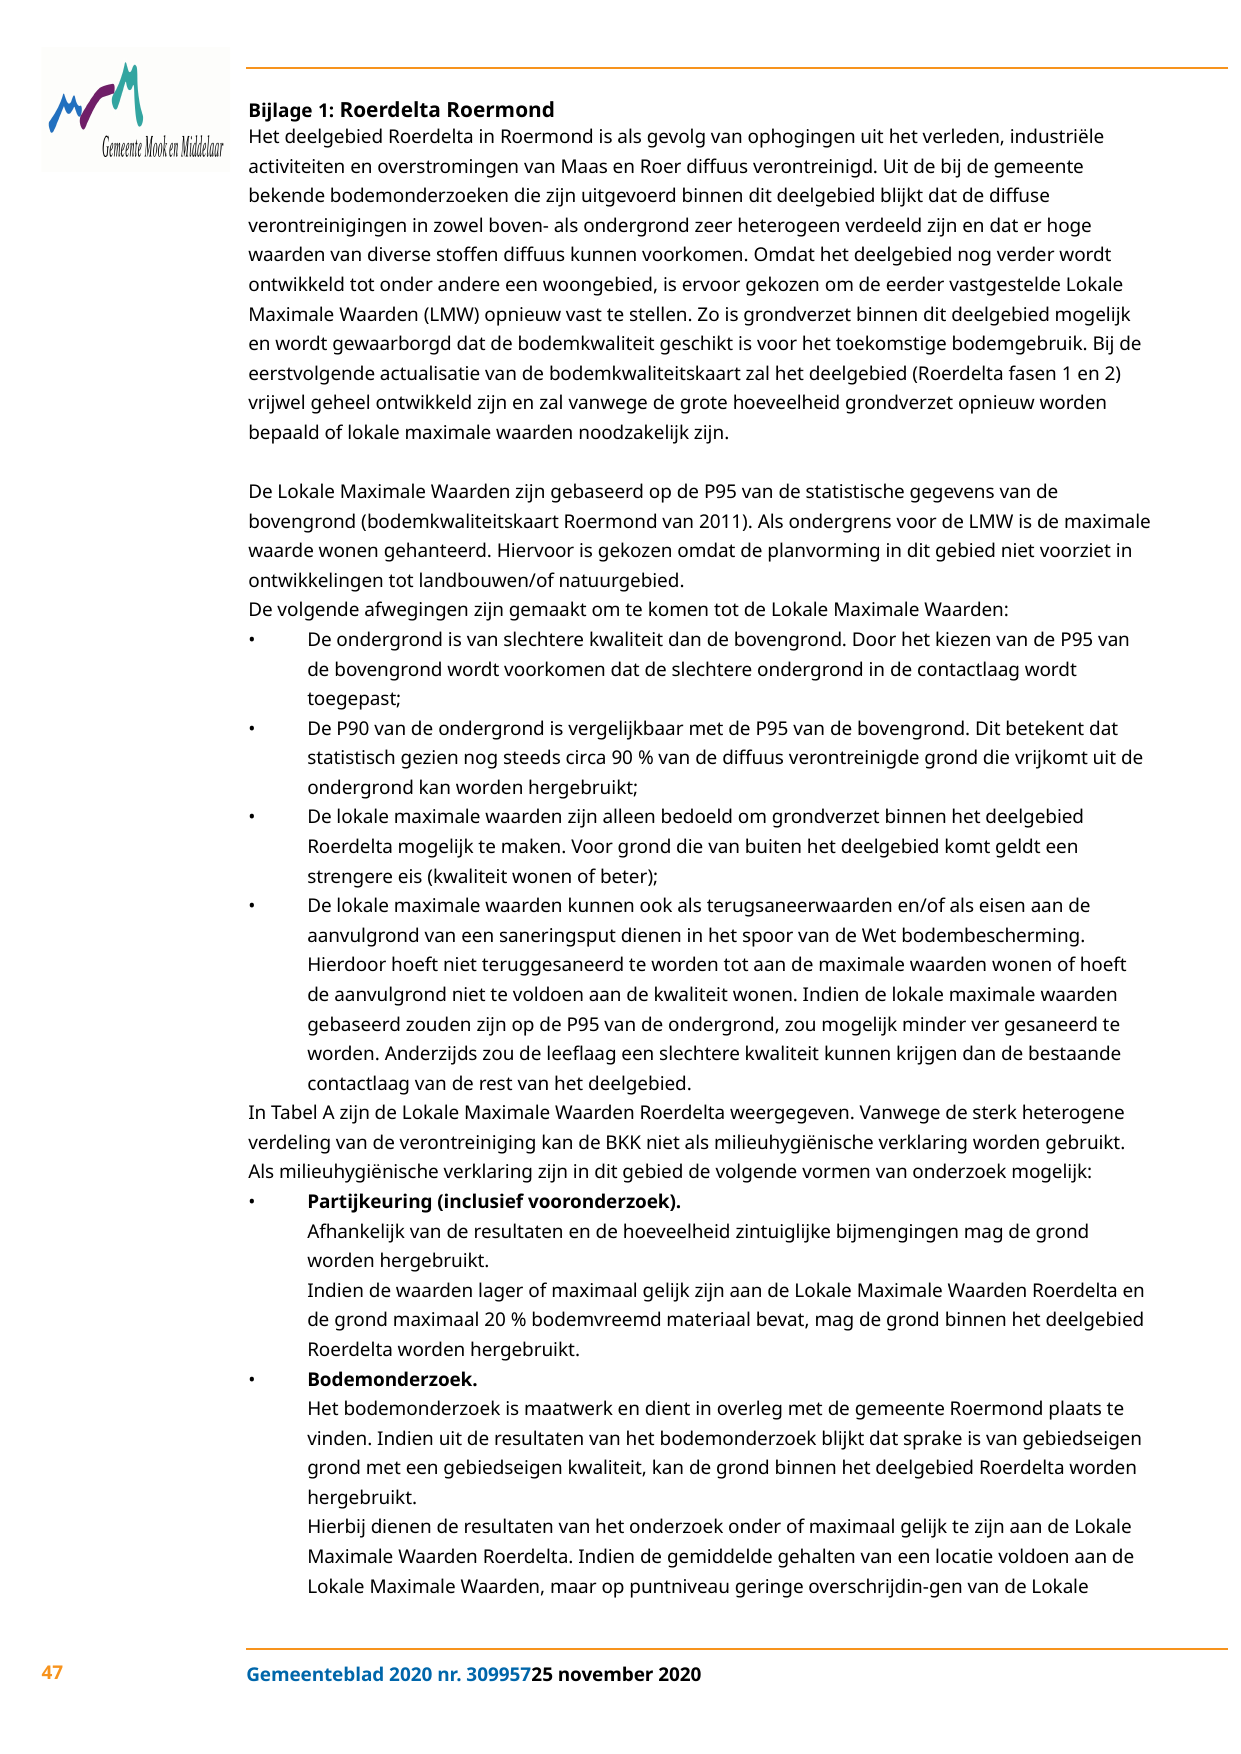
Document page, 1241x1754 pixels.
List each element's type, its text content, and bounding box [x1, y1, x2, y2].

list De ondergrond is van slechtere kwaliteit dan de bovengrond. Door het kiezen van de P95 van de bovengrond wordt voorkomen dat de slechtere ondergrond in de contactlaag wordt toegepast; [248, 626, 1152, 711]
list Afhankelijk van de resultaten en de hoeveelheid zintuiglijke bijmengingen mag de grond worden hergebruikt. [248, 1218, 1152, 1273]
text De volgende afwegingen zijn gemaakt om te komen tot de Lokale Maximale Waarden: [248, 597, 1152, 622]
text Bijlage 1: Roerdelta Roermond [248, 95, 1152, 123]
list De P90 van de ondergrond is vergelijkbaar met de P95 van de bovengrond. Dit betekent dat statistisch gezien nog steeds circa 90 % van de diffuus verontreinigde grond die vrijkomt uit de ondergrond kan worden hergebruikt; [248, 715, 1152, 800]
text In Tabel A zijn de Lokale Maximale Waarden Roerdelta weergegeven. Vanwege de sterk heterogene verdeling van de verontreiniging kan de BKK niet als milieuhygiënische verklaring worden gebruikt. Als milieuhygiënische verklaring zijn in dit gebied de volgende vormen van onderzoek mogelijk: [248, 1099, 1152, 1184]
list Bodemonderzoek. [248, 1366, 1152, 1392]
list De lokale maximale waarden kunnen ook als terugsaneerwaarden en/of als eisen aan de aanvulgrond van een saneringsput dienen in het spoor van de Wet bodembescherming. Hierdoor hoeft niet teruggesaneerd te worden tot aan de maximale waarden wonen of hoeft de aanvulgrond niet te voldoen aan de kwaliteit wonen. Indien de lokale maximale waarden gebaseerd zouden zijn op de P95 van de ondergrond, zou mogelijk minder ver gesaneerd te worden. Anderzijds zou de leeflaag een slechtere kwaliteit kunnen krijgen dan de bestaande contactlaag van de rest van het deelgebied. [248, 892, 1152, 1096]
list Indien de waarden lager of maximaal gelijk zijn aan de Lokale Maximale Waarden Roerdelta en de grond maximaal 20 % bodemvreemd materiaal bevat, mag de grond binnen het deelgebied Roerdelta worden hergebruikt. [248, 1277, 1152, 1362]
text De Lokale Maximale Waarden zijn gebaseerd op de P95 van de statistische gegevens van de bovengrond (bodemkwaliteitskaart Roermond van 2011). Als ondergrens voor de LMW is de maximale waarde wonen gehanteerd. Hiervoor is gekozen omdat de planvorming in dit gebied niet voorziet in ontwikkelingen tot landbouwen/of natuurgebied. [248, 478, 1152, 593]
list De lokale maximale waarden zijn alleen bedoeld om grondverzet binnen het deelgebied Roerdelta mogelijk te maken. Voor grond die van buiten het deelgebied komt geldt een strengere eis (kwaliteit wonen of beter); [248, 804, 1152, 889]
text Het deelgebied Roerdelta in Roermond is als gevolg van ophogingen uit het verleden, industriële activiteiten en overstromingen van Maas en Roer diffuus verontreinigd. Uit de bij de gemeente bekende bodemonderzoeken die zijn uitgevoerd binnen dit deelgebied blijkt dat de diffuse verontreinigingen in zowel boven- als ondergrond zeer heterogeen verdeeld zijn en dat er hoge waarden van diverse stoffen diffuus kunnen voorkomen. Omdat het deelgebied nog verder wordt ontwikkeld tot onder andere een woongebied, is ervoor gekozen om de eerder vastgestelde Lokale Maximale Waarden (LMW) opnieuw vast te stellen. Zo is grondverzet binnen dit deelgebied mogelijk en wordt gewaarborgd dat de bodemkwaliteit geschikt is voor het toekomstige bodemgebruik. Bij de eerstvolgende actualisatie van de bodemkwaliteitskaart zal het deelgebied (Roerdelta fasen 1 en 2) vrijwel geheel ontwikkeld zijn en zal vanwege de grote hoeveelheid grondverzet opnieuw worden bepaald of lokale maximale waarden noodzakelijk zijn. [248, 123, 1152, 445]
list Het bodemonderzoek is maatwerk en dient in overleg met de gemeente Roermond plaats te vinden. Indien uit de resultaten van het bodemonderzoek blijkt dat sprake is van gebiedseigen grond met een gebiedseigen kwaliteit, kan de grond binnen het deelgebied Roerdelta worden hergebruikt. [248, 1395, 1152, 1510]
list Partijkeuring (inclusief vooronderzoek). [248, 1188, 1152, 1214]
picture [41, 47, 231, 172]
list Hierbij dienen de resultaten van het onderzoek onder of maximaal gelijk te zijn aan de Lokale Maximale Waarden Roerdelta. Indien de gemiddelde gehalten van een locatie voldoen aan de Lokale Maximale Waarden, maar op puntniveau geringe overschrijdin-gen van de Lokale [248, 1514, 1152, 1599]
